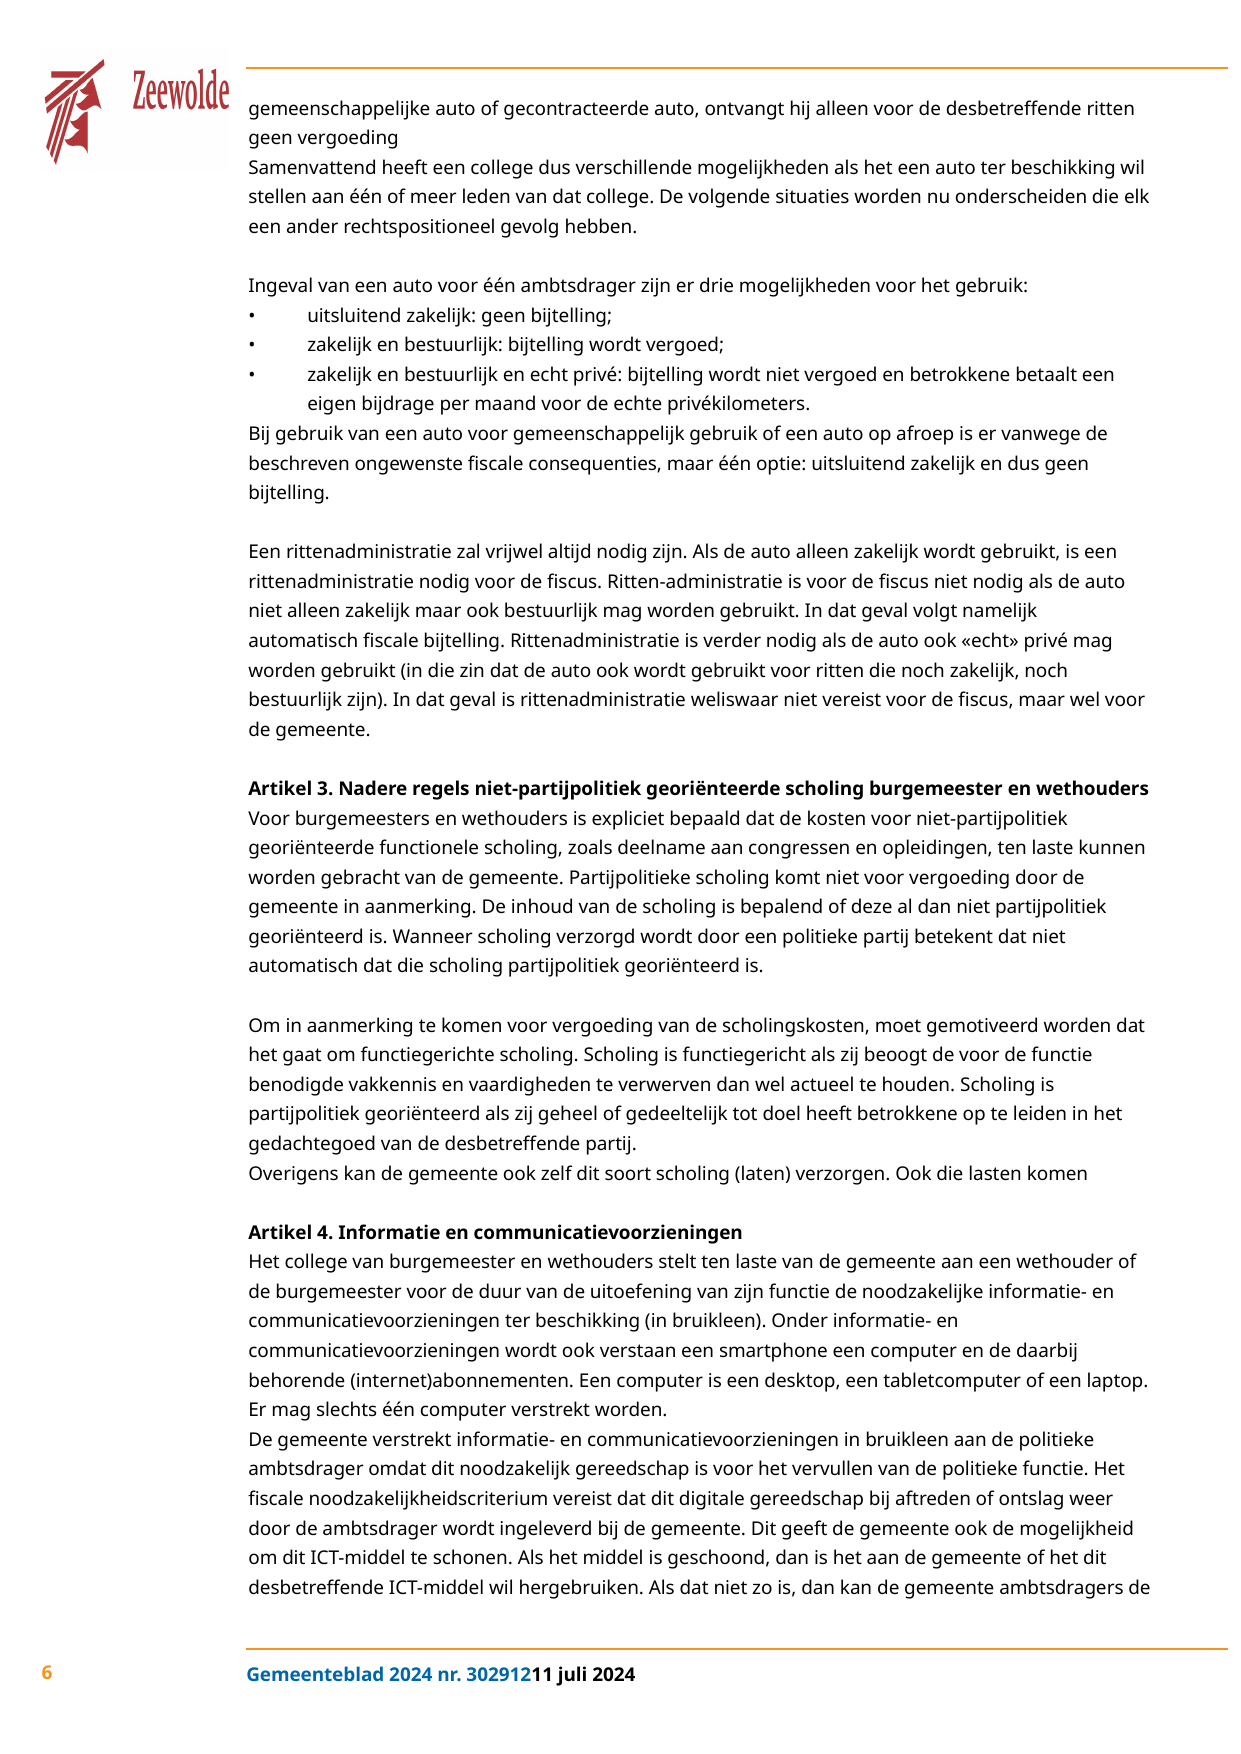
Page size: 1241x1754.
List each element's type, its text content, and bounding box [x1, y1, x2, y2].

text Het college van burgemeester en wethouders stelt ten laste van de gemeente aan een wethouder of de burgemeester voor de duur van de uitoefening van zijn functie de noodzakelijke informatie- en communicatievoorzieningen ter beschikking (in bruikleen). Onder informatie- en communicatievoorzieningen wordt ook verstaan een smartphone een computer en de daarbij behorende (internet)abonnementen. Een computer is een desktop, een tabletcomputer of een laptop. Er mag slechts één computer verstrekt worden. [248, 1248, 1152, 1422]
list zakelijk en bestuurlijk en echt privé: bijtelling wordt niet vergoed en betrokkene betaalt een eigen bijdrage per maand voor de echte privékilometers. [248, 361, 1152, 416]
text Om in aanmerking te komen voor vergoeding van de scholingskosten, moet gemotiveerd worden dat het gaat om functiegerichte scholing. Scholing is functiegericht als zij beoogt de voor de functie benodigde vakkennis en vaardigheden te verwerven dan wel actueel te houden. Scholing is partijpolitiek georiënteerd als zij geheel of gedeeltelijk tot doel heeft betrokkene op te leiden in het gedachtegoed van de desbetreffende partij. [248, 1012, 1152, 1156]
text Een rittenadministratie zal vrijwel altijd nodig zijn. Als de auto alleen zakelijk wordt gebruikt, is een rittenadministratie nodig voor de fiscus. Ritten-administratie is voor de fiscus niet nodig als de auto niet alleen zakelijk maar ook bestuurlijk mag worden gebruikt. In dat geval volgt namelijk automatisch fiscale bijtelling. Rittenadministratie is verder nodig als de auto ook «echt» privé mag worden gebruikt (in die zin dat de auto ook wordt gebruikt voor ritten die noch zakelijk, noch bestuurlijk zijn). In dat geval is rittenadministratie weliswaar niet vereist voor de fiscus, maar wel voor de gemeente. [248, 538, 1152, 742]
text Voor burgemeesters en wethouders is expliciet bepaald dat de kosten voor niet-partijpolitiek georiënteerde functionele scholing, zoals deelname aan congressen en opleidingen, ten laste kunnen worden gebracht van de gemeente. Partijpolitieke scholing komt niet voor vergoeding door de gemeente in aanmerking. De inhoud van de scholing is bepalend of deze al dan niet partijpolitiek georiënteerd is. Wanneer scholing verzorgd wordt door een politieke partij betekent dat niet automatisch dat die scholing partijpolitiek georiënteerd is. [248, 805, 1152, 978]
text De gemeente verstrekt informatie- en communicatievoorzieningen in bruikleen aan de politieke ambtsdrager omdat dit noodzakelijk gereedschap is voor het vervullen van de politieke functie. Het fiscale noodzakelijkheidscriterium vereist dat dit digitale gereedschap bij aftreden of ontslag weer door de ambtsdrager wordt ingeleverd bij de gemeente. Dit geeft de gemeente ook de mogelijkheid om dit ICT-middel te schonen. Als het middel is geschoond, dan is het aan de gemeente of het dit desbetreffende ICT-middel wil hergebruiken. Als dat niet zo is, dan kan de gemeente ambtsdragers de [248, 1426, 1152, 1600]
picture [41, 47, 231, 172]
text Samenvattend heeft een college dus verschillende mogelijkheden als het een auto ter beschikking wil stellen aan één of meer leden van dat college. De volgende situaties worden nu onderscheiden die elk een ander rechtspositioneel gevolg hebben. [248, 154, 1152, 239]
text Ingeval van een auto voor één ambtsdrager zijn er drie mogelijkheden voor het gebruik: [248, 272, 1152, 298]
text gemeenschappelijke auto of gecontracteerde auto, ontvangt hij alleen voor de desbetreffende ritten geen vergoeding [248, 95, 1152, 150]
list uitsluitend zakelijk: geen bijtelling; [248, 302, 1152, 328]
list zakelijk en bestuurlijk: bijtelling wordt vergoed; [248, 331, 1152, 357]
text Overigens kan de gemeente ook zelf dit soort scholing (laten) verzorgen. Ook die lasten komen [248, 1160, 1152, 1186]
text Bij gebruik van een auto voor gemeenschappelijk gebruik of een auto op afroep is er vanwege de beschreven ongewenste fiscale consequenties, maar één optie: uitsluitend zakelijk en dus geen bijtelling. [248, 420, 1152, 505]
text Artikel 4. Informatie en communicatievoorzieningen [248, 1219, 1152, 1245]
text Artikel 3. Nadere regels niet-partijpolitiek georiënteerde scholing burgemeester en wethouders [248, 775, 1152, 801]
